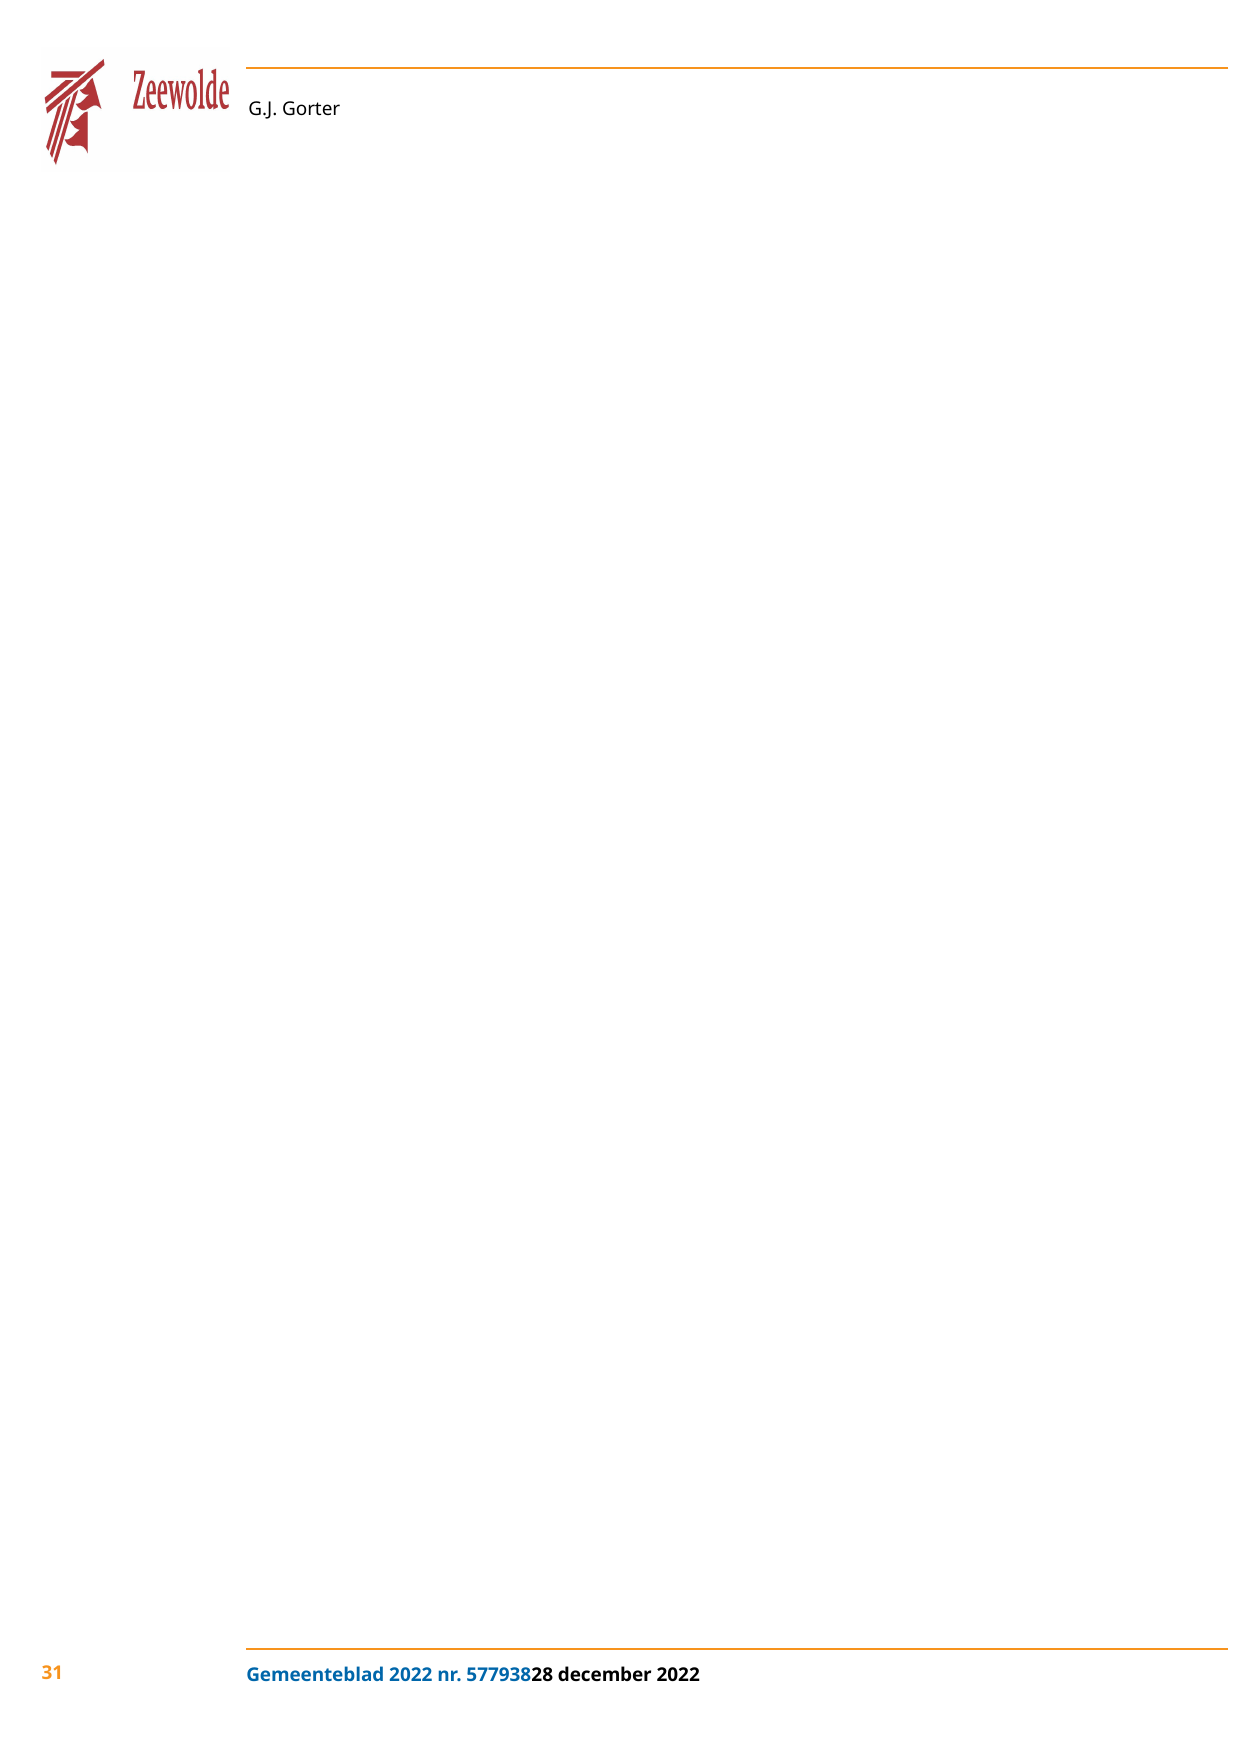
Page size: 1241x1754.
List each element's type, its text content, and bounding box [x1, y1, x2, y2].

text G.J. Gorter [248, 95, 1152, 121]
picture [41, 47, 231, 172]
